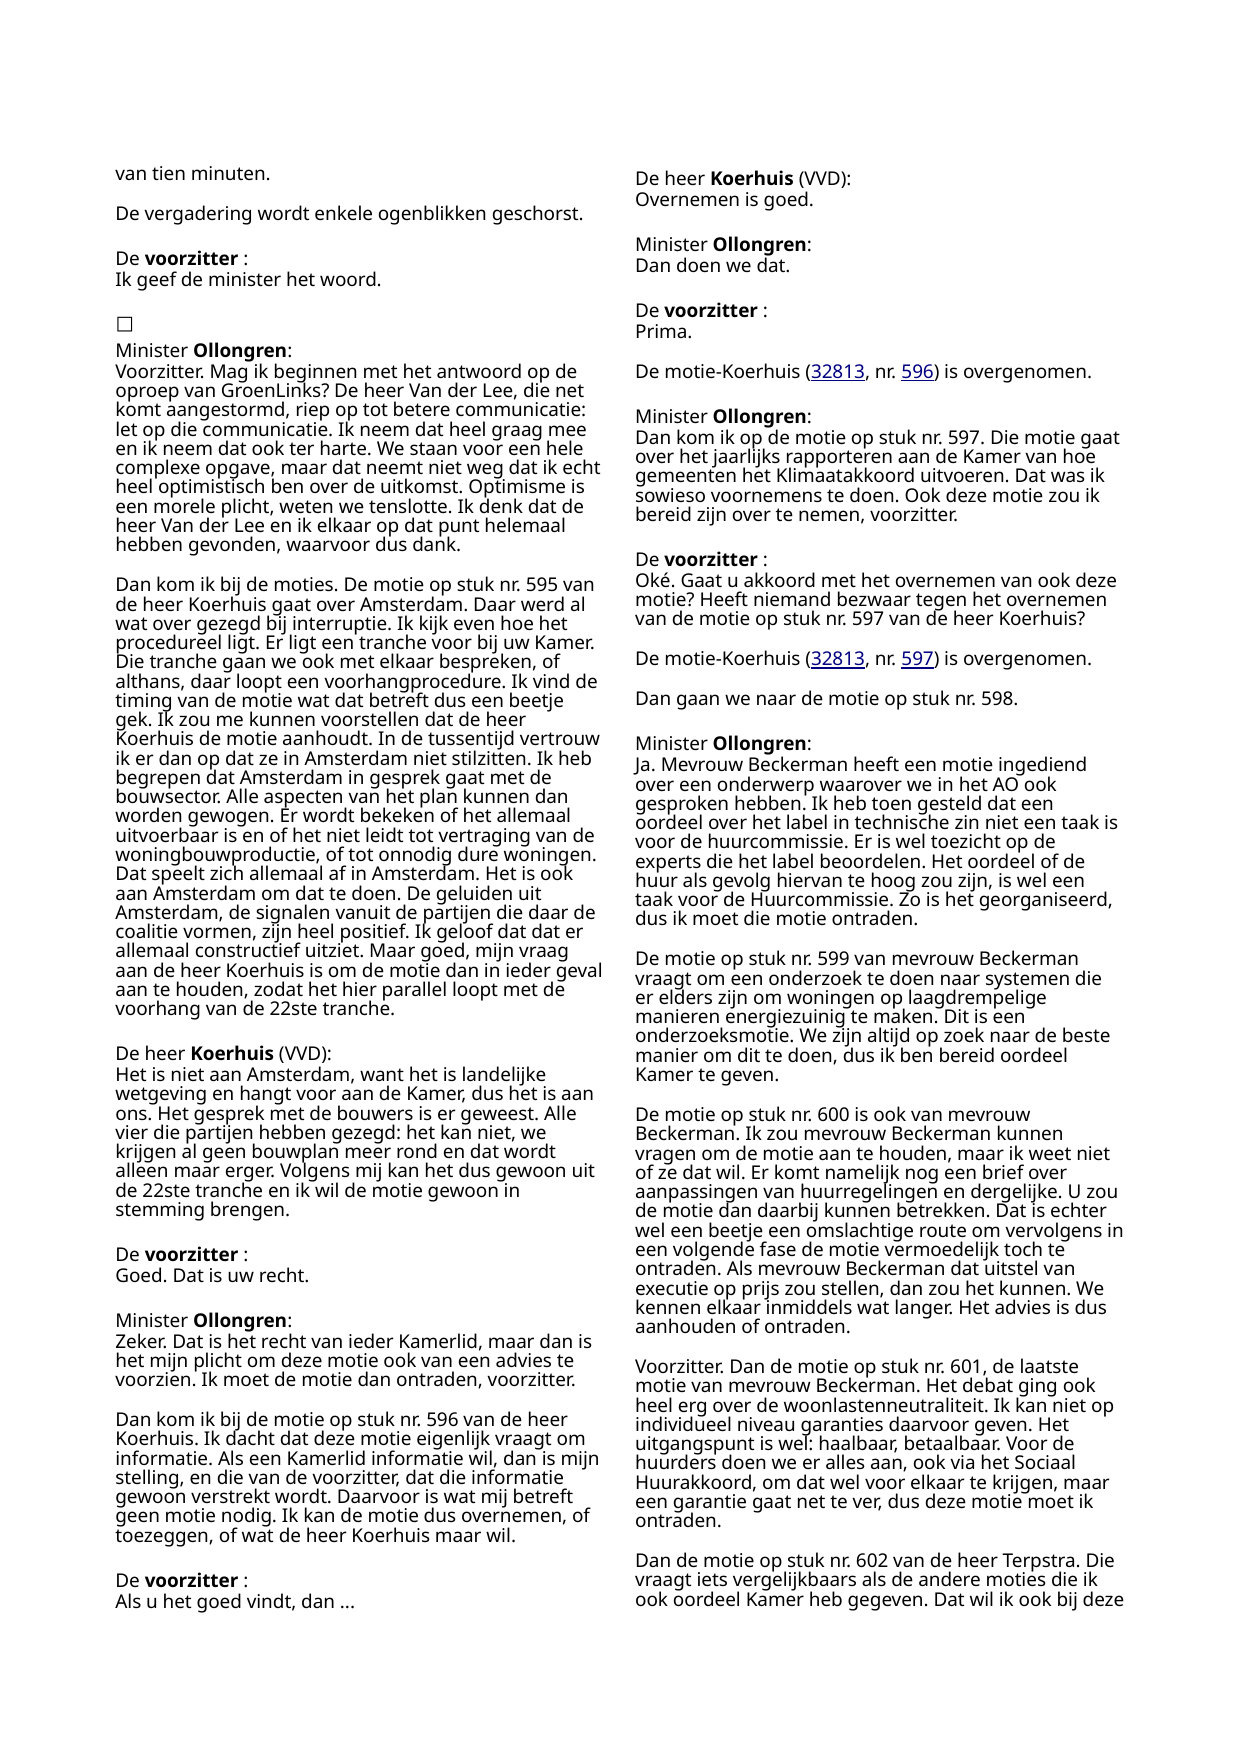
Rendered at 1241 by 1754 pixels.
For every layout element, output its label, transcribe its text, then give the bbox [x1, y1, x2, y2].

text Overnemen is goed. [635, 191, 1125, 210]
text Prima. [635, 323, 1125, 342]
text Goed. Dat is uw recht. [115, 1267, 605, 1286]
text De heer Koerhuis (VVD): [635, 165, 1125, 191]
text van tien minuten. [115, 165, 605, 184]
text De heer Koerhuis (VVD): [115, 1040, 605, 1066]
text Dan doen we dat. [635, 257, 1125, 276]
text De voorzitter : [115, 246, 605, 271]
text Minister Ollongren: [635, 731, 1125, 756]
text De motie-Koerhuis (32813, nr. 596) is overgenomen. [635, 363, 1125, 382]
text Voorzitter. Dan de motie op stuk nr. 601, de laatste motie van mevrouw Beckerman. Het debat ging ook heel erg over de woonlastenneutraliteit. Ik kan niet op individueel niveau garanties daarvoor geven. Het uitgangspunt is wel: haalbaar, betaalbaar. Voor de huurders doen we er alles aan, ook via het Sociaal Huurakkoord, om dat wel voor elkaar te krijgen, maar een garantie gaat net te ver, dus deze motie moet ik ontraden. [635, 1358, 1125, 1531]
text Het is niet aan Amsterdam, want het is landelijke wetgeving en hangt voor aan de Kamer, dus het is aan ons. Het gesprek met de bouwers is er geweest. Alle vier die partijen hebben gezegd: het kan niet, we krijgen al geen bouwplan meer rond en dat wordt alleen maar erger. Volgens mij kan het dus gewoon uit de 22ste tranche en ik wil de motie gewoon in stemming brengen. [115, 1066, 605, 1220]
text De voorzitter : [635, 546, 1125, 572]
text Minister Ollongren: [635, 403, 1125, 429]
text Ja. Mevrouw Beckerman heeft een motie ingediend over een onderwerp waarover we in het AO ook gesproken hebben. Ik heb toen gesteld dat een oordeel over het label in technische zin niet een taak is voor de huurcommissie. Er is wel toezicht op de experts die het label beoordelen. Het oordeel of de huur als gevolg hiervan te hoog zou zijn, is wel een taak voor de Huurcommissie. Zo is het georganiseerd, dus ik moet die motie ontraden. [635, 756, 1125, 930]
text De motie-Koerhuis (32813, nr. 597) is overgenomen. [635, 650, 1125, 669]
text Dan kom ik op de motie op stuk nr. 597. Die motie gaat over het jaarlijks rapporteren aan de Kamer van hoe gemeenten het Klimaatakkoord uitvoeren. Dat was ik sowieso voornemens te doen. Ook deze motie zou ik bereid zijn over te nemen, voorzitter. [635, 429, 1125, 525]
text Minister Ollongren: [635, 231, 1125, 257]
text Dan kom ik bij de motie op stuk nr. 596 van de heer Koerhuis. Ik dacht dat deze motie eigenlijk vraagt om informatie. Als een Kamerlid informatie wil, dan is mijn stelling, en die van de voorzitter, dat die informatie gewoon verstrekt wordt. Daarvoor is wat mij betreft geen motie nodig. Ik kan de motie dus overnemen, of toezeggen, of wat de heer Koerhuis maar wil. [115, 1411, 605, 1546]
text De voorzitter : [635, 297, 1125, 323]
text De motie op stuk nr. 600 is ook van mevrouw Beckerman. Ik zou mevrouw Beckerman kunnen vragen om de motie aan te houden, maar ik weet niet of ze dat wil. Er komt namelijk nog een brief over aanpassingen van huurregelingen en dergelijke. U zou de motie dan daarbij kunnen betrekken. Dat is echter wel een beetje een omslachtige route om vervolgens in een volgende fase de motie vermoedelijk toch te ontraden. Als mevrouw Beckerman dat uitstel van executie op prijs zou stellen, dan zou het kunnen. We kennen elkaar inmiddels wat langer. Het advies is dus aanhouden of ontraden. [635, 1106, 1125, 1337]
text ⬜ [115, 311, 605, 337]
text De voorzitter : [115, 1567, 605, 1593]
text Minister Ollongren: [115, 337, 605, 363]
text Minister Ollongren: [115, 1307, 605, 1333]
text Voorzitter. Mag ik beginnen met het antwoord op de oproep van GroenLinks? De heer Van der Lee, die net komt aangestormd, riep op tot betere communicatie: let op die communicatie. Ik neem dat heel graag mee en ik neem dat ook ter harte. We staan voor een hele complexe opgave, maar dat neemt niet weg dat ik echt heel optimistisch ben over de uitkomst. Optimisme is een morele plicht, weten we tenslotte. Ik denk dat de heer Van der Lee en ik elkaar op dat punt helemaal hebben gevonden, waarvoor dus dank. [115, 363, 605, 556]
text De motie op stuk nr. 599 van mevrouw Beckerman vraagt om een onderzoek te doen naar systemen die er elders zijn om woningen op laagdrempelige manieren energiezuinig te maken. Dit is een onderzoeksmotie. We zijn altijd op zoek naar de beste manier om dit te doen, dus ik ben bereid oordeel Kamer te geven. [635, 950, 1125, 1085]
text Zeker. Dat is het recht van ieder Kamerlid, maar dan is het mijn plicht om deze motie ook van een advies te voorzien. Ik moet de motie dan ontraden, voorzitter. [115, 1333, 605, 1390]
text Als u het goed vindt, dan ... [115, 1593, 605, 1612]
text Dan kom ik bij de moties. De motie op stuk nr. 595 van de heer Koerhuis gaat over Amsterdam. Daar werd al wat over gezegd bij interruptie. Ik kijk even hoe het procedureel ligt. Er ligt een tranche voor bij uw Kamer. Die tranche gaan we ook met elkaar bespreken, of althans, daar loopt een voorhangprocedure. Ik vind de timing van de motie wat dat betreft dus een beetje gek. Ik zou me kunnen voorstellen dat de heer Koerhuis de motie aanhoudt. In de tussentijd vertrouw ik er dan op dat ze in Amsterdam niet stilzitten. Ik heb begrepen dat Amsterdam in gesprek gaat met de bouwsector. Alle aspecten van het plan kunnen dan worden gewogen. Er wordt bekeken of het allemaal uitvoerbaar is en of het niet leidt tot vertraging van de woningbouwproductie, of tot onnodig dure woningen. Dat speelt zich allemaal af in Amsterdam. Het is ook aan Amsterdam om dat te doen. De geluiden uit Amsterdam, de signalen vanuit de partijen die daar de coalitie vormen, zijn heel positief. Ik geloof dat dat er allemaal constructief uitziet. Maar goed, mijn vraag aan de heer Koerhuis is om de motie dan in ieder geval aan te houden, zodat het hier parallel loopt met de voorhang van de 22ste tranche. [115, 576, 605, 1019]
text Ik geef de minister het woord. [115, 271, 605, 291]
text De vergadering wordt enkele ogenblikken geschorst. [115, 205, 605, 225]
text De voorzitter : [115, 1241, 605, 1267]
text Dan de motie op stuk nr. 602 van de heer Terpstra. Die vraagt iets vergelijkbaars als de andere moties die ik ook oordeel Kamer heb gegeven. Dat wil ik ook bij deze [635, 1552, 1125, 1610]
text Oké. Gaat u akkoord met het overnemen van ook deze motie? Heeft niemand bezwaar tegen het overnemen van de motie op stuk nr. 597 van de heer Koerhuis? [635, 572, 1125, 629]
text Dan gaan we naar de motie op stuk nr. 598. [635, 690, 1125, 710]
